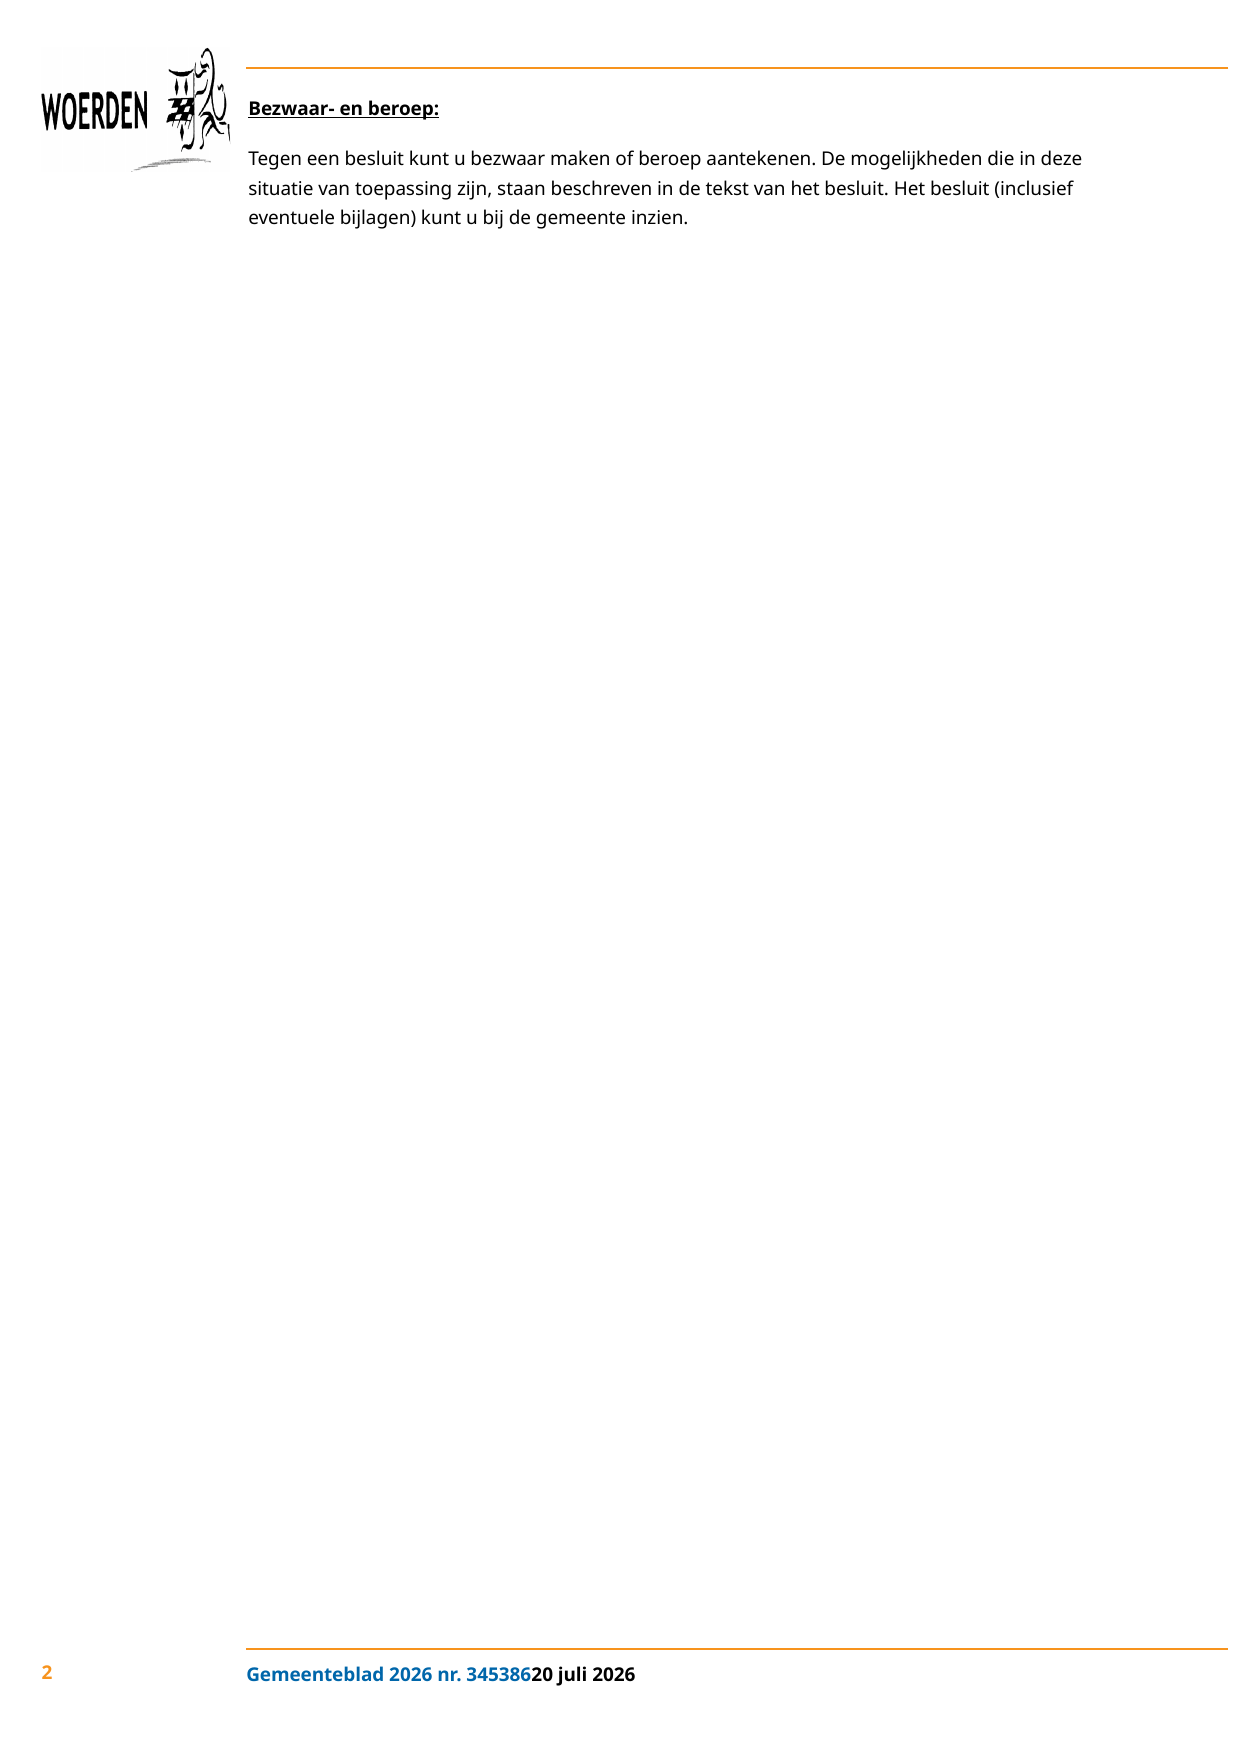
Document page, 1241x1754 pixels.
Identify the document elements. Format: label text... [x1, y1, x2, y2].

picture [41, 47, 231, 172]
text Bezwaar- en beroep: [248, 95, 1152, 121]
text Tegen een besluit kunt u bezwaar maken of beroep aantekenen. De mogelijkheden die in deze situatie van toepassing zijn, staan beschreven in de tekst van het besluit. Het besluit (inclusief eventuele bijlagen) kunt u bij de gemeente inzien. [248, 145, 1152, 230]
